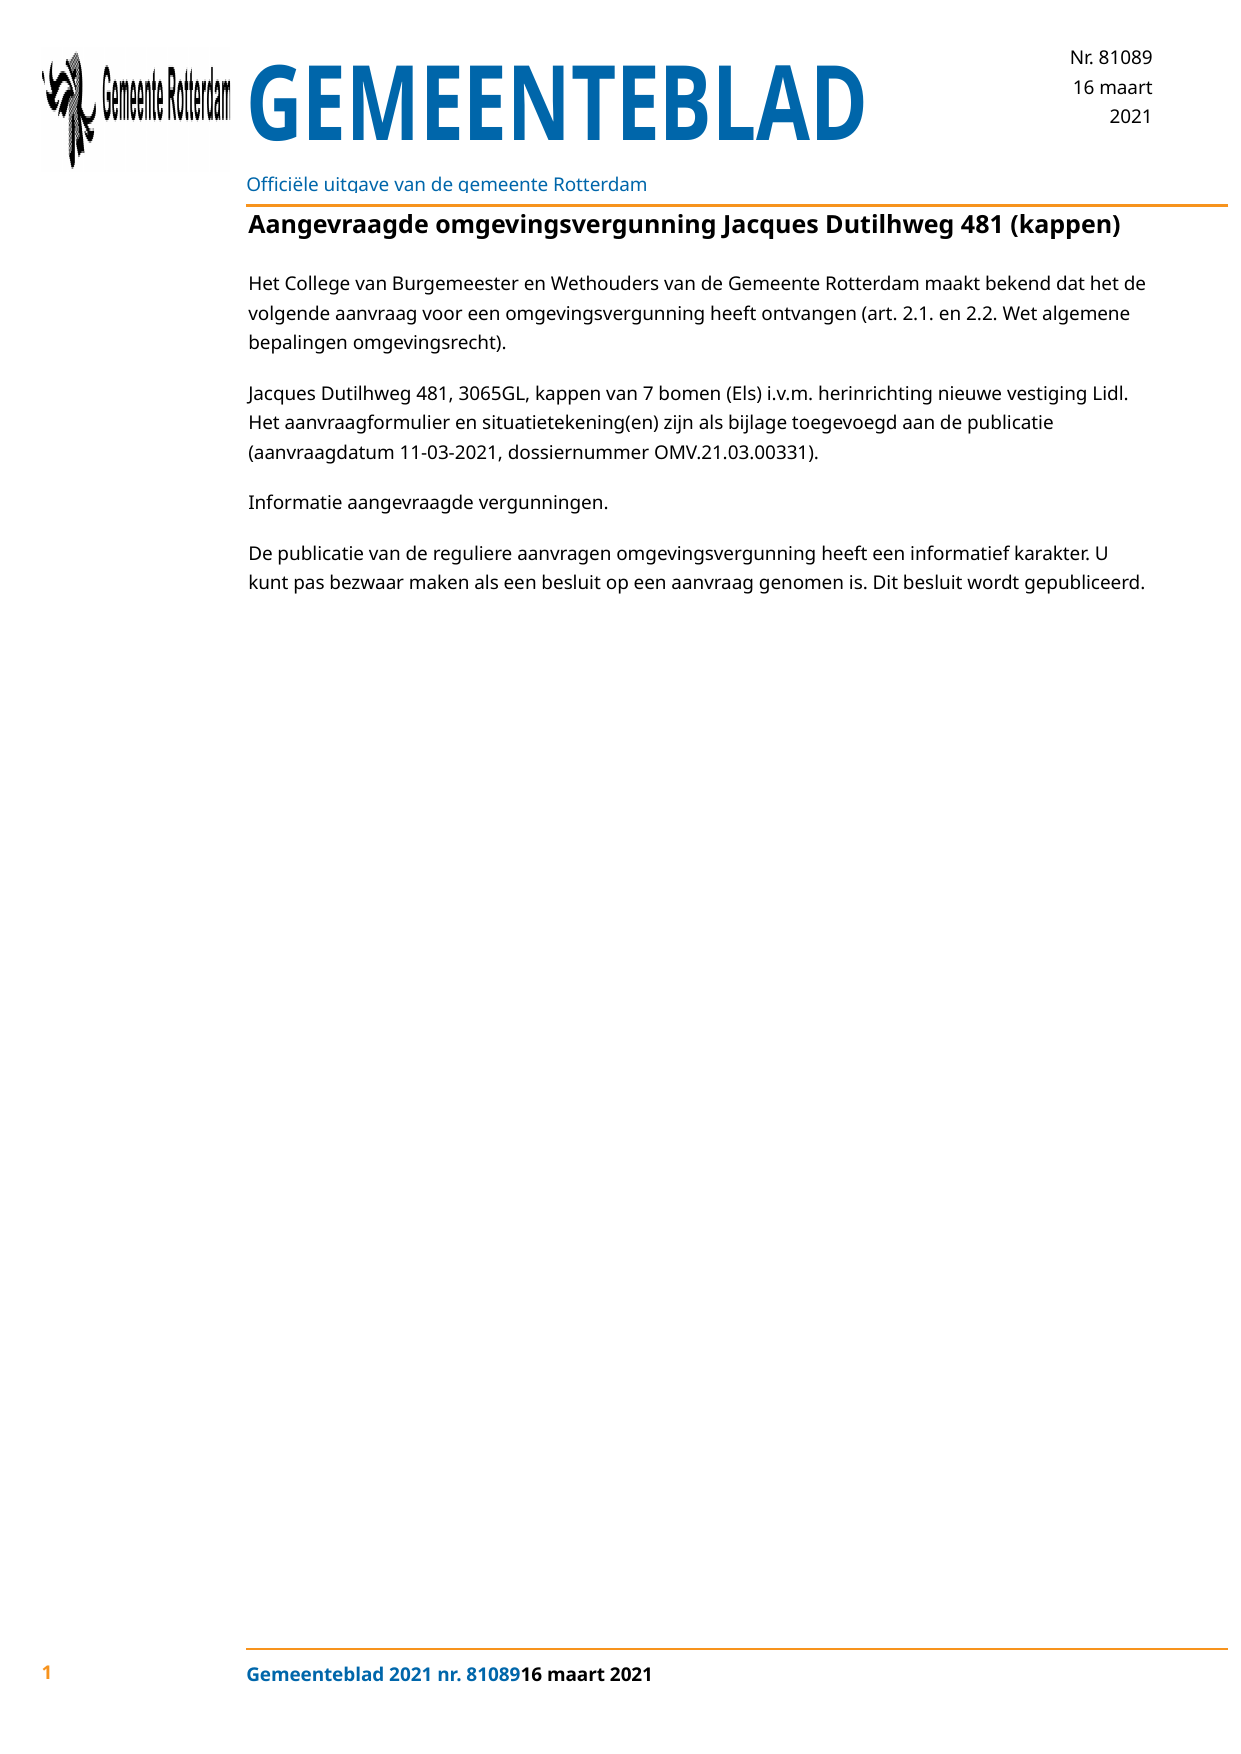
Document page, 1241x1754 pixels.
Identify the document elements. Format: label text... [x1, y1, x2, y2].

picture [41, 47, 231, 172]
text Jacques Dutilhweg 481, 3065GL, kappen van 7 bomen (Els) i.v.m. herinrichting nieuwe vestiging Lidl. Het aanvraagformulier en situatietekening(en) zijn als bijlage toegevoegd aan de publicatie (aanvraagdatum 11-03-2021, dossiernummer OMV.21.03.00331). [248, 380, 1152, 465]
text De publicatie van de reguliere aanvragen omgevingsvergunning heeft een informatief karakter. U kunt pas bezwaar maken als een besluit op een aanvraag genomen is. Dit besluit wordt gepubliceerd. [248, 540, 1152, 595]
text Informatie aangevraagde vergunningen. [248, 489, 1152, 515]
text Het College van Burgemeester en Wethouders van de Gemeente Rotterdam maakt bekend dat het de volgende aanvraag voor een omgevingsvergunning heeft ontvangen (art. 2.1. en 2.2. Wet algemene bepalingen omgevingsrecht). [248, 270, 1152, 355]
text Aangevraagde omgevingsvergunning Jacques Dutilhweg 481 (kappen) [248, 207, 1152, 241]
